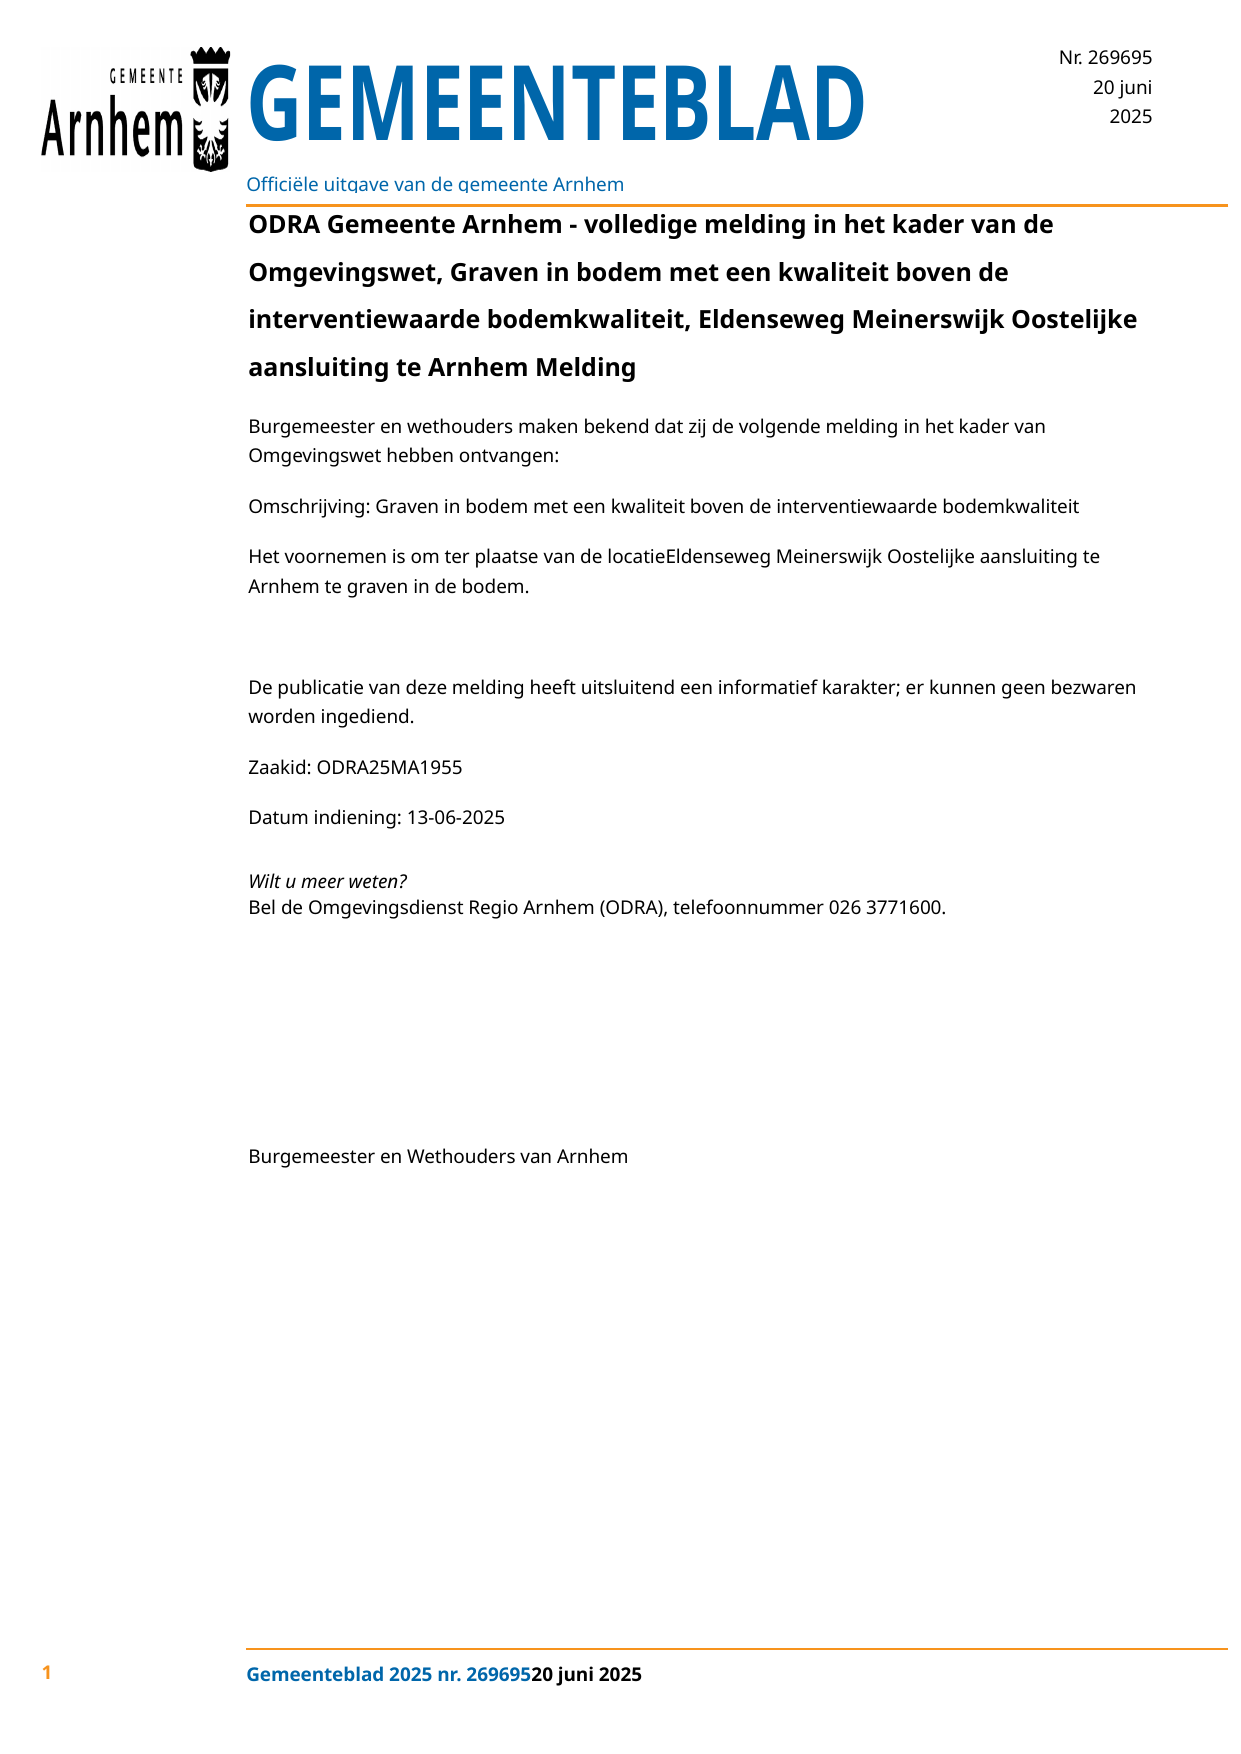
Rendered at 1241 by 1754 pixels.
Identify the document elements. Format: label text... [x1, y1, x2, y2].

text Zaakid: ODRA25MA1955 [248, 754, 1152, 780]
text Bel de Omgevingsdienst Regio Arnhem (ODRA), telefoonnummer 026 3771600. [248, 894, 1152, 920]
text Burgemeester en Wethouders van Arnhem [248, 1143, 1152, 1169]
text Omschrijving: Graven in bodem met een kwaliteit boven de interventiewaarde bodemkwaliteit [248, 493, 1152, 519]
text Burgemeester en wethouders maken bekend dat zij de volgende melding in het kader van Omgevingswet hebben ontvangen: [248, 413, 1152, 468]
text ODRA Gemeente Arnhem - volledige melding in het kader van de Omgevingswet, Graven in bodem met een kwaliteit boven de interventiewaarde bodemkwaliteit, Eldenseweg Meinerswijk Oostelijke aansluiting te Arnhem Melding [248, 207, 1152, 384]
text Het voornemen is om ter plaatse van de locatieEldenseweg Meinerswijk Oostelijke aansluiting te Arnhem te graven in de bodem. [248, 543, 1152, 599]
text De publicatie van deze melding heeft uitsluitend een informatief karakter; er kunnen geen bezwaren worden ingediend. [248, 674, 1152, 729]
picture [41, 47, 231, 172]
text Wilt u meer weten? [248, 868, 1152, 894]
text Datum indiening: 13-06-2025 [248, 804, 1152, 830]
